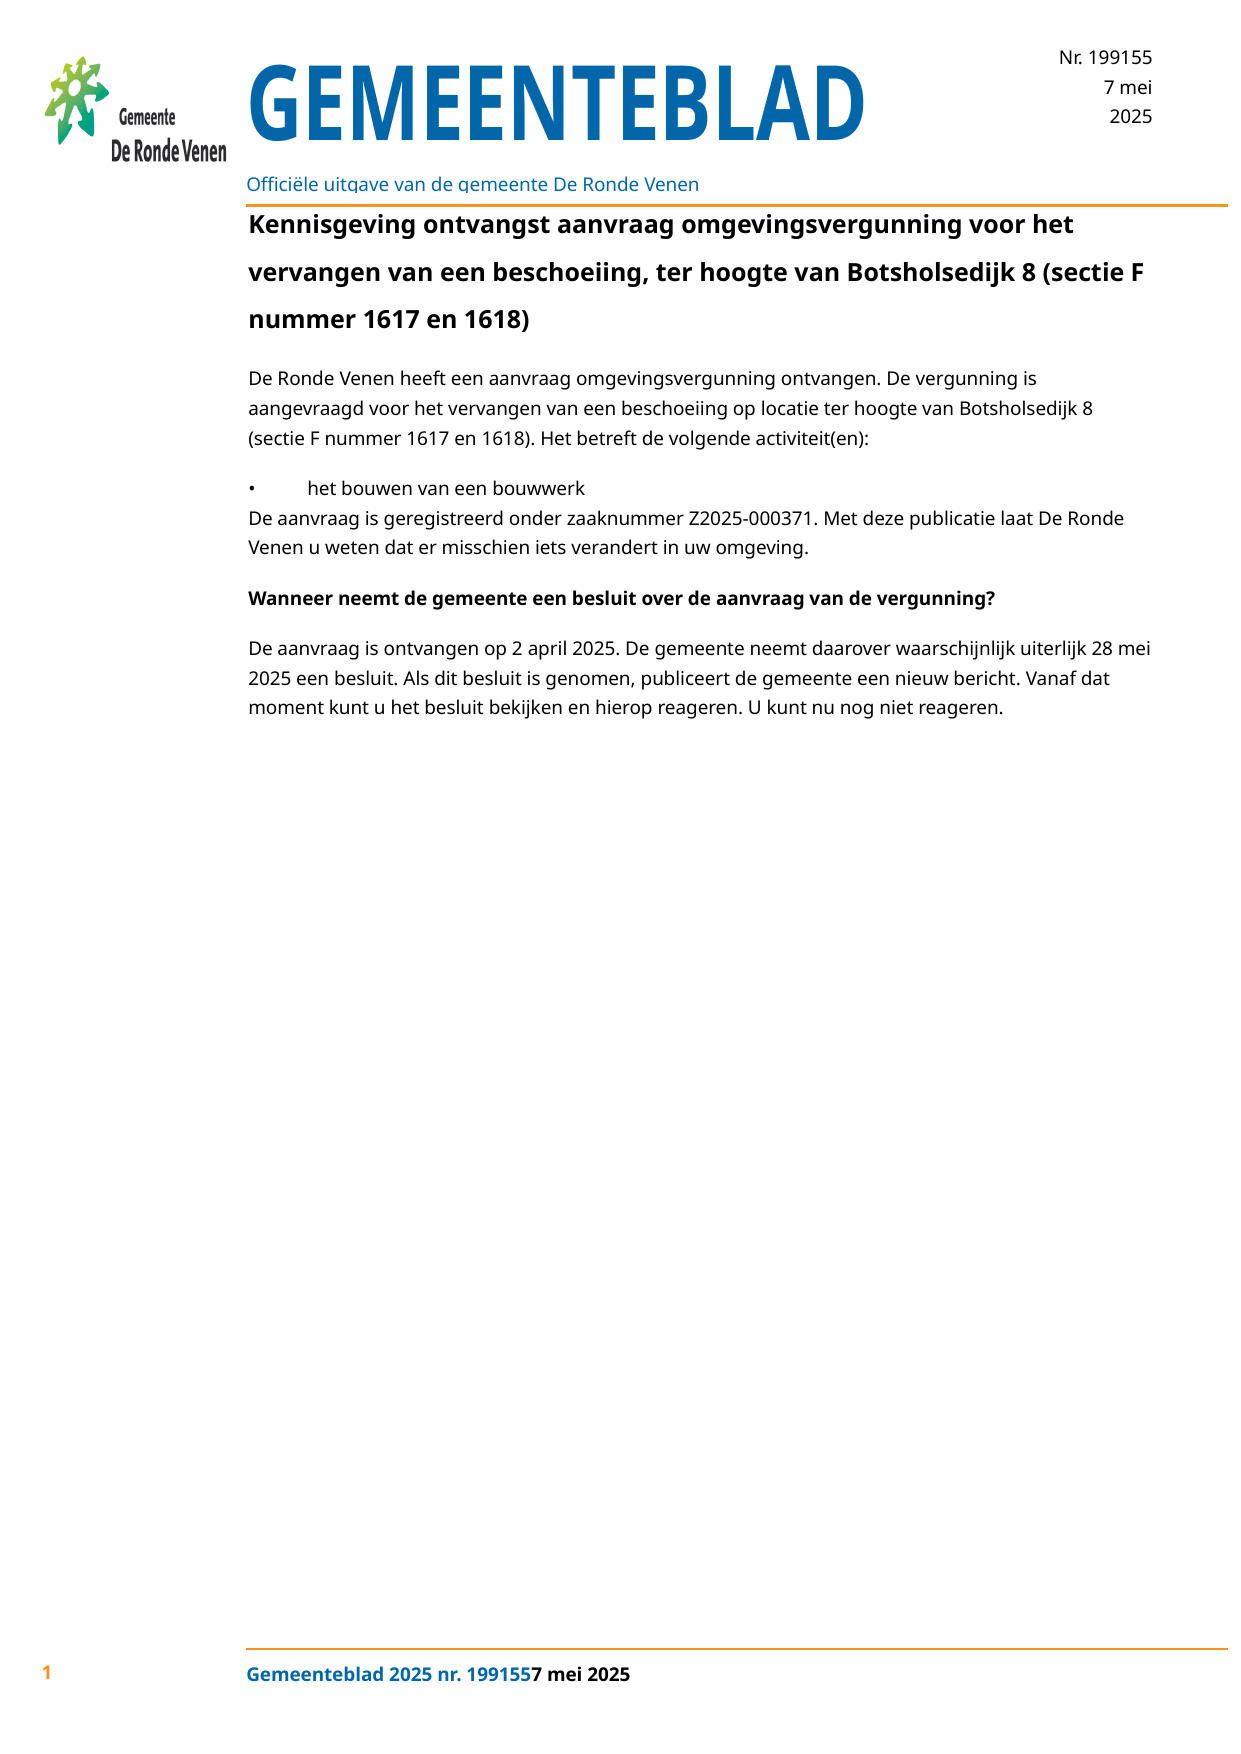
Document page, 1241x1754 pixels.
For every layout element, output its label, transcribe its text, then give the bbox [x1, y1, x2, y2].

text Kennisgeving ontvangst aanvraag omgevingsvergunning voor het vervangen van een beschoeiing, ter hoogte van Botsholsedijk 8 (sectie F nummer 1617 en 1618) [248, 207, 1152, 336]
text De aanvraag is geregistreerd onder zaaknummer Z2025-000371. Met deze publicatie laat De Ronde Venen u weten dat er misschien iets verandert in uw omgeving. [248, 505, 1152, 560]
picture [41, 47, 231, 172]
list het bouwen van een bouwwerk [248, 475, 1152, 501]
text De Ronde Venen heeft een aanvraag omgevingsvergunning ontvangen. De vergunning is aangevraagd voor het vervangen van een beschoeiing op locatie ter hoogte van Botsholsedijk 8 (sectie F nummer 1617 en 1618). Het betreft de volgende activiteit(en): [248, 366, 1152, 450]
text De aanvraag is ontvangen op 2 april 2025. De gemeente neemt daarover waarschijnlijk uiterlijk 28 mei 2025 een besluit. Als dit besluit is genomen, publiceert de gemeente een nieuw bericht. Vanaf dat moment kunt u het besluit bekijken en hierop reageren. U kunt nu nog niet reageren. [248, 635, 1152, 720]
text Wanneer neemt de gemeente een besluit over de aanvraag van de vergunning? [248, 585, 1152, 610]
